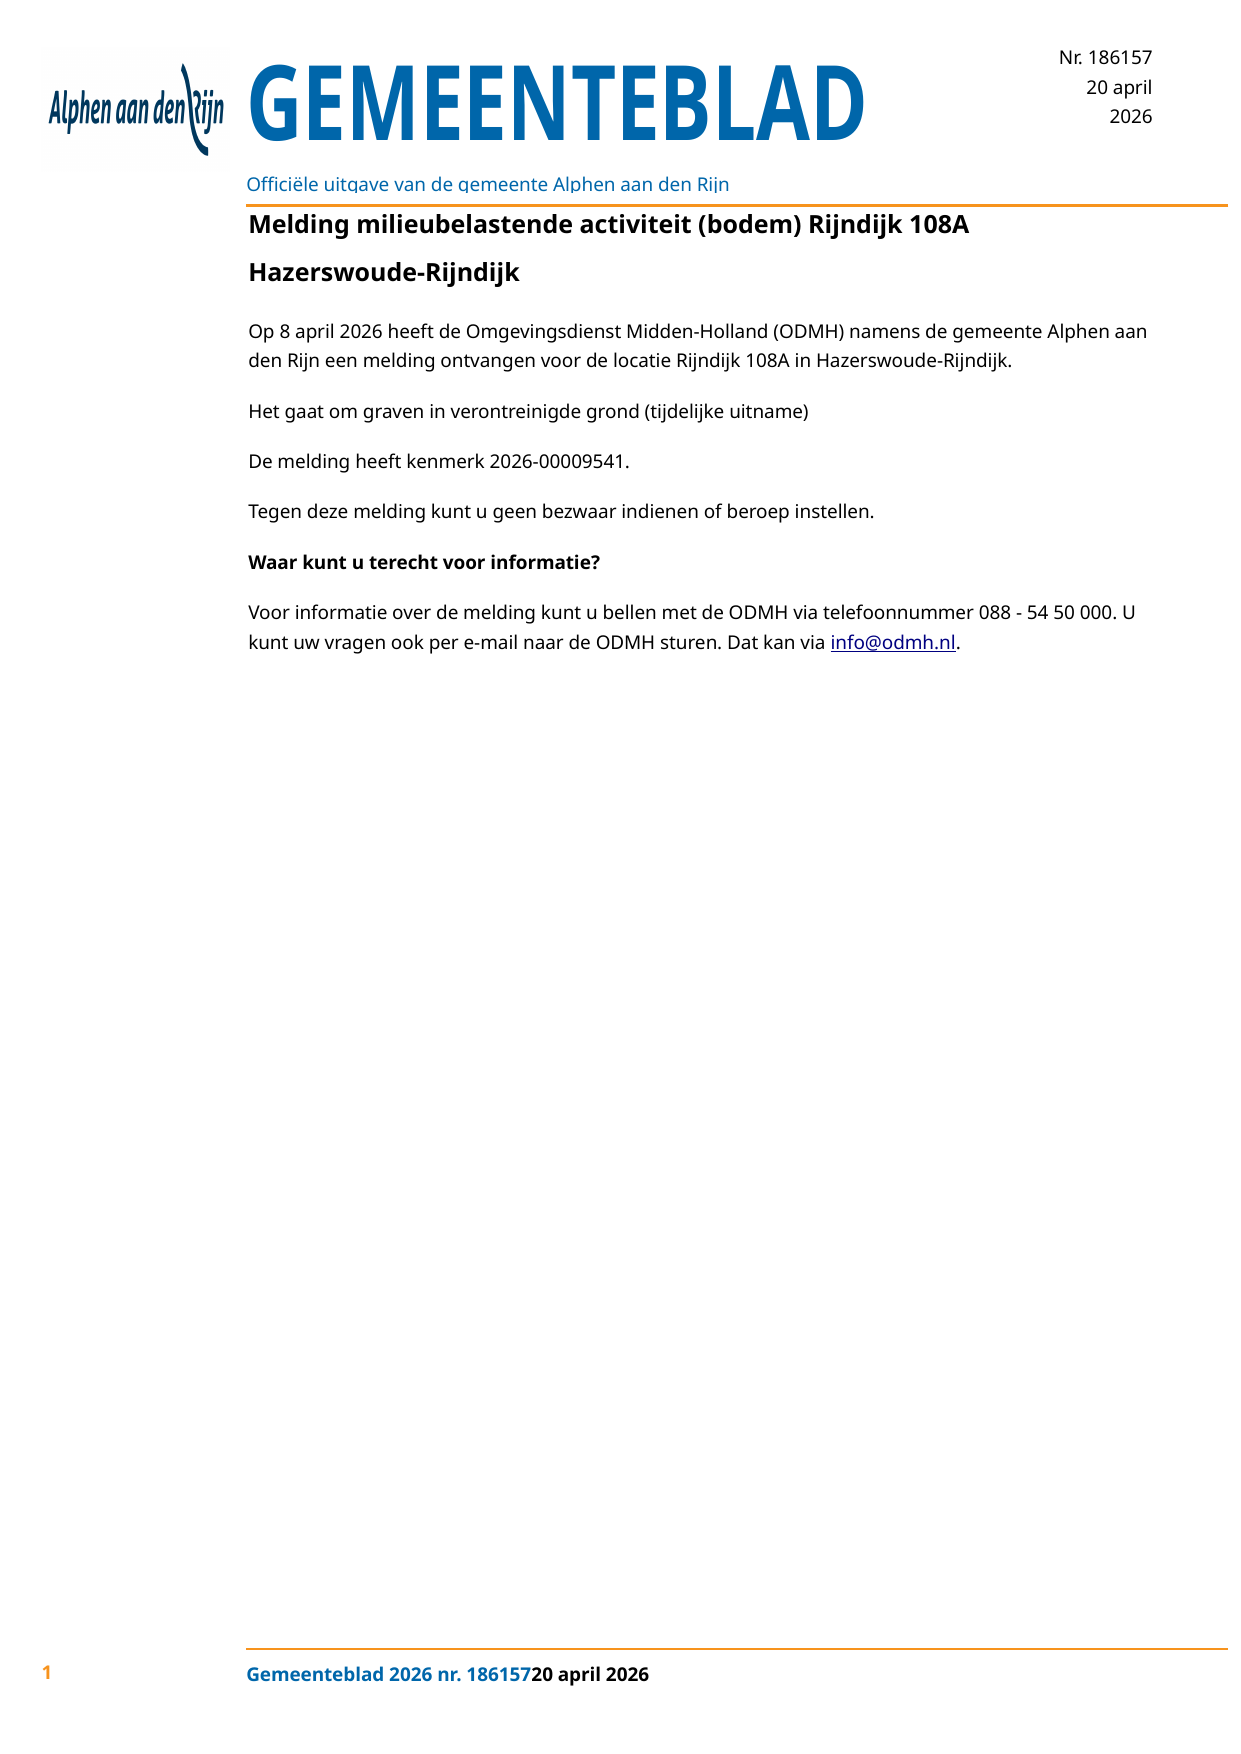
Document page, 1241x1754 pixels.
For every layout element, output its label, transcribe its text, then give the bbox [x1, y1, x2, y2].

picture [41, 47, 231, 172]
text Voor informatie over de melding kunt u bellen met de ODMH via telefoonnummer 088 - 54 50 000. U kunt uw vragen ook per e-mail naar de ODMH sturen. Dat kan via info@odmh.nl. [248, 599, 1152, 655]
text Het gaat om graven in verontreinigde grond (tijdelijke uitname) [248, 398, 1152, 424]
text De melding heeft kenmerk 2026-00009541. [248, 448, 1152, 474]
text Tegen deze melding kunt u geen bezwaar indienen of beroep instellen. [248, 499, 1152, 524]
text Waar kunt u terecht voor informatie? [248, 549, 1152, 575]
text Melding milieubelastende activiteit (bodem) Rijndijk 108A Hazerswoude-Rijndijk [248, 207, 1152, 288]
text Op 8 april 2026 heeft de Omgevingsdienst Midden-Holland (ODMH) namens de gemeente Alphen aan den Rijn een melding ontvangen voor de locatie Rijndijk 108A in Hazerswoude-Rijndijk. [248, 318, 1152, 373]
